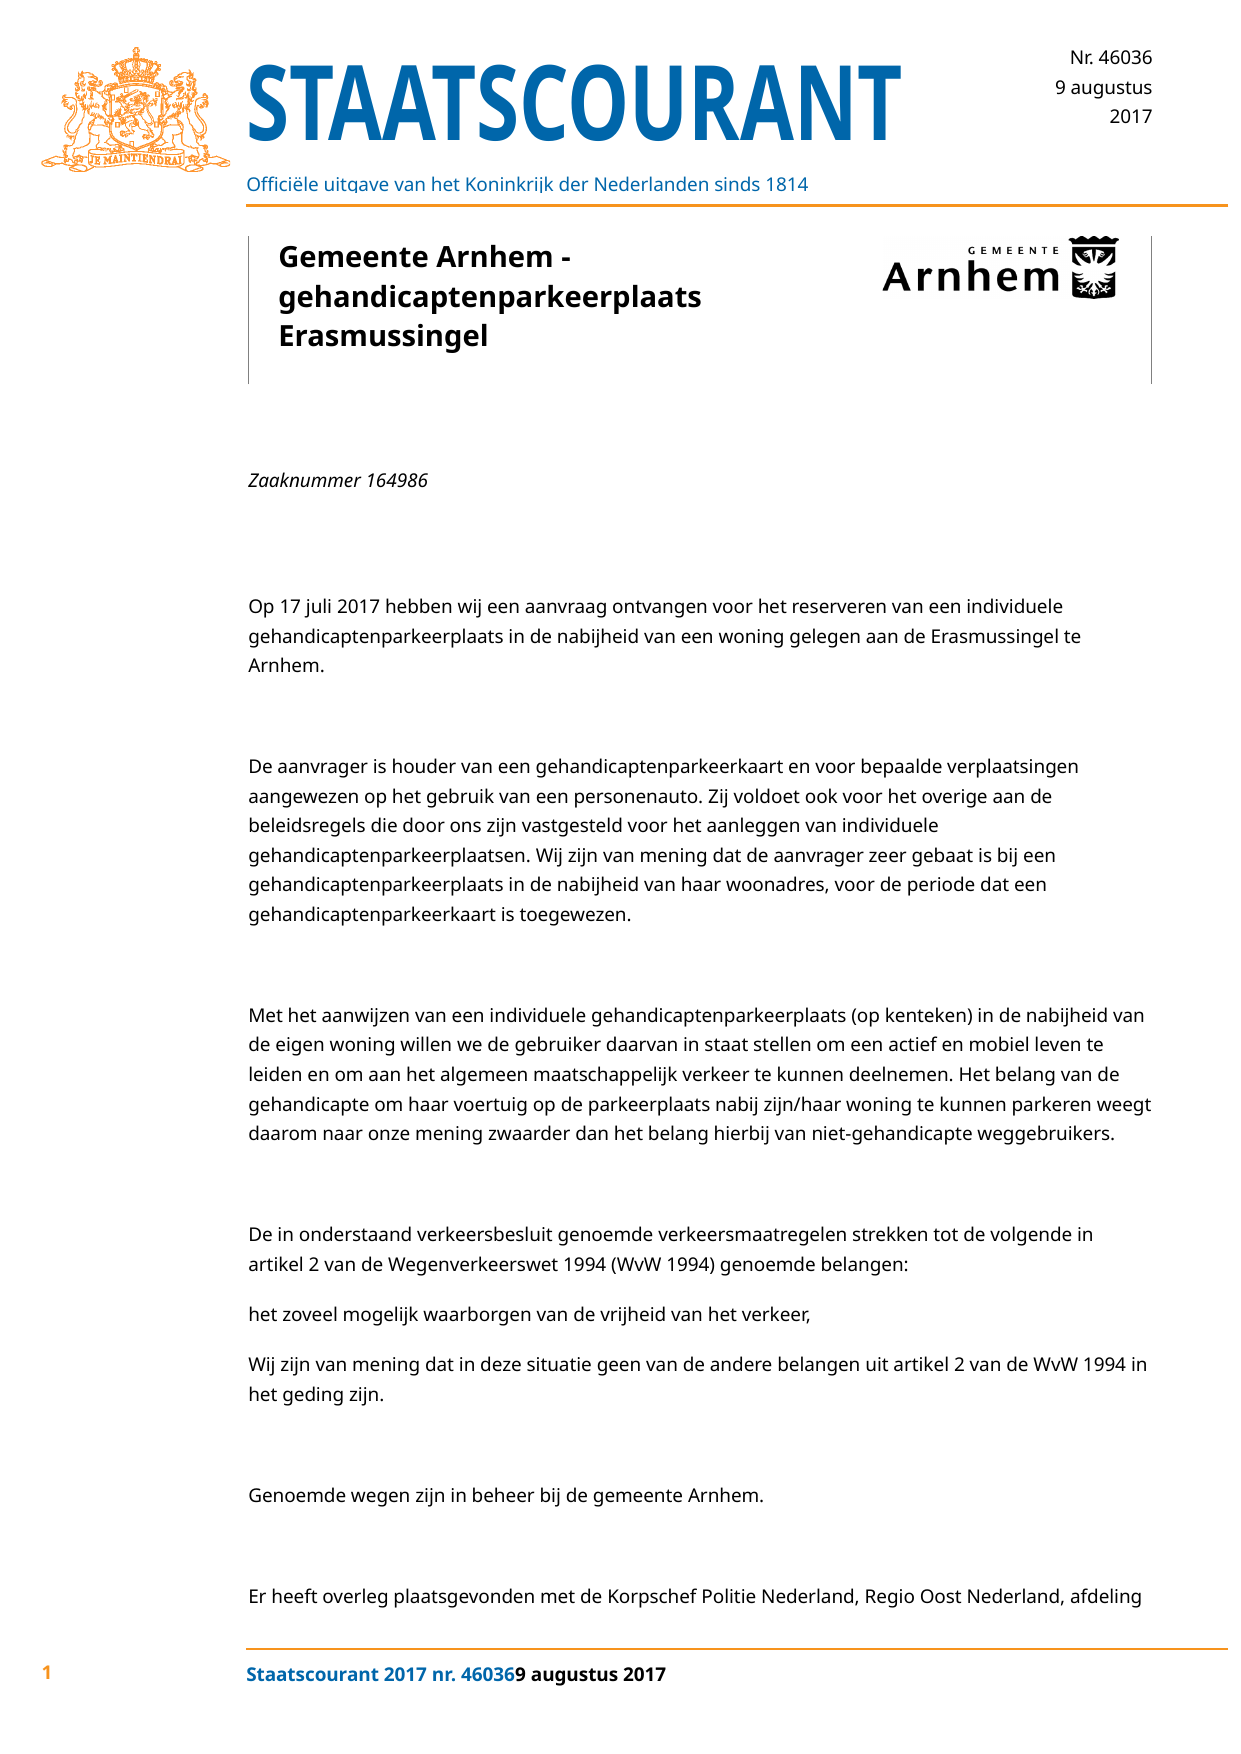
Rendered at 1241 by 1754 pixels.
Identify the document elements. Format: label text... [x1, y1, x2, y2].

text het zoveel mogelijk waarborgen van de vrijheid van het verkeer, [248, 1301, 1152, 1327]
table_header Gemeente Arnhem - gehandicaptenparkeerplaats Erasmussingel [249, 236, 850, 384]
table_header [850, 236, 1151, 384]
text Op 17 juli 2017 hebben wij een aanvraag ontvangen voor het reserveren van een individuele gehandicaptenparkeerplaats in de nabijheid van een woning gelegen aan de Erasmussingel te Arnhem. [248, 593, 1152, 678]
text Met het aanwijzen van een individuele gehandicaptenparkeerplaats (op kenteken) in de nabijheid van de eigen woning willen we de gebruiker daarvan in staat stellen om een actief en mobiel leven te leiden en om aan het algemeen maatschappelijk verkeer te kunnen deelnemen. Het belang van de gehandicapte om haar voertuig op de parkeerplaats nabij zijn/haar woning te kunnen parkeren weegt daarom naar onze mening zwaarder dan het belang hierbij van niet-gehandicapte weggebruikers. [248, 1002, 1152, 1146]
text Er heeft overleg plaatsgevonden met de Korpschef Politie Nederland, Regio Oost Nederland, afdeling [248, 1583, 1152, 1609]
picture [882, 236, 1119, 299]
text De in onderstaand verkeersbesluit genoemde verkeersmaatregelen strekken tot de volgende in artikel 2 van de Wegenverkeerswet 1994 (WvW 1994) genoemde belangen: [248, 1221, 1152, 1277]
text Zaaknummer 164986 [248, 467, 1152, 492]
text Genoemde wegen zijn in beheer bij de gemeente Arnhem. [248, 1482, 1152, 1508]
text De aanvrager is houder van een gehandicaptenparkeerkaart en voor bepaalde verplaatsingen aangewezen op het gebruik van een personenauto. Zij voldoet ook voor het overige aan de beleidsregels die door ons zijn vastgesteld voor het aanleggen van individuele gehandicaptenparkeerplaatsen. Wij zijn van mening dat de aanvrager zeer gebaat is bij een gehandicaptenparkeerplaats in de nabijheid van haar woonadres, voor de periode dat een gehandicaptenparkeerkaart is toegewezen. [248, 753, 1152, 927]
text Wij zijn van mening dat in deze situatie geen van de andere belangen uit artikel 2 van de WvW 1994 in het geding zijn. [248, 1352, 1152, 1407]
picture [41, 47, 231, 172]
